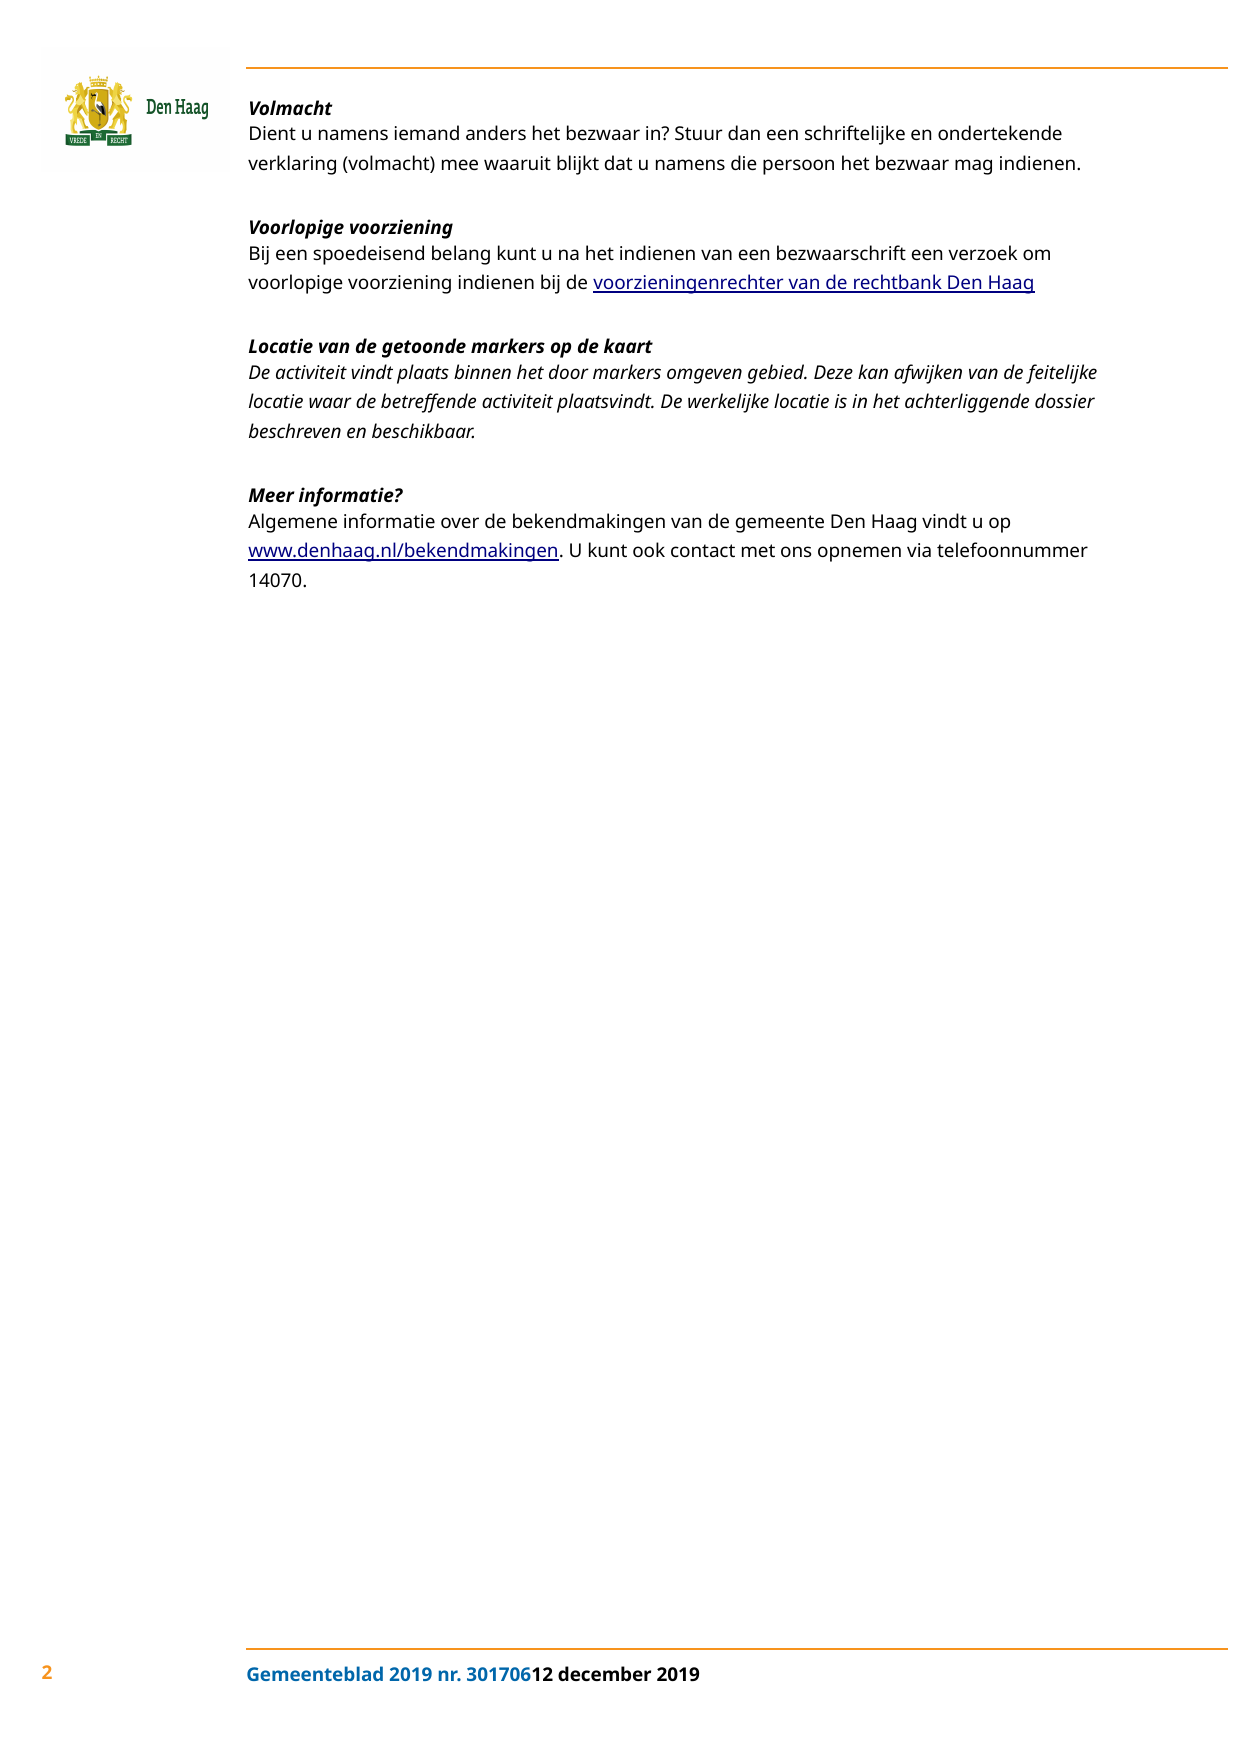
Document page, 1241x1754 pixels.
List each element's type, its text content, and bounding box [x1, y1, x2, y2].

text Bij een spoedeisend belang kunt u na het indienen van een bezwaarschrift een verzoek om voorlopige voorziening indienen bij de voorzieningenrechter van de rechtbank Den Haag [248, 240, 1152, 295]
picture [41, 47, 231, 172]
text Algemene informatie over de bekendmakingen van de gemeente Den Haag vindt u op www.denhaag.nl/bekendmakingen. U kunt ook contact met ons opnemen via telefoonnummer 14070. [248, 508, 1152, 593]
text Locatie van de getoonde markers op de kaart [248, 333, 1152, 359]
text Volmacht [248, 95, 1152, 121]
text Voorlopige voorziening [248, 214, 1152, 240]
text Dient u namens iemand anders het bezwaar in? Stuur dan een schriftelijke en ondertekende verklaring (volmacht) mee waaruit blijkt dat u namens die persoon het bezwaar mag indienen. [248, 121, 1152, 176]
text De activiteit vindt plaats binnen het door markers omgeven gebied. Deze kan afwijken van de feitelijke locatie waar de betreffende activiteit plaatsvindt. De werkelijke locatie is in het achterliggende dossier beschreven en beschikbaar. [248, 359, 1152, 444]
text Meer informatie? [248, 482, 1152, 508]
